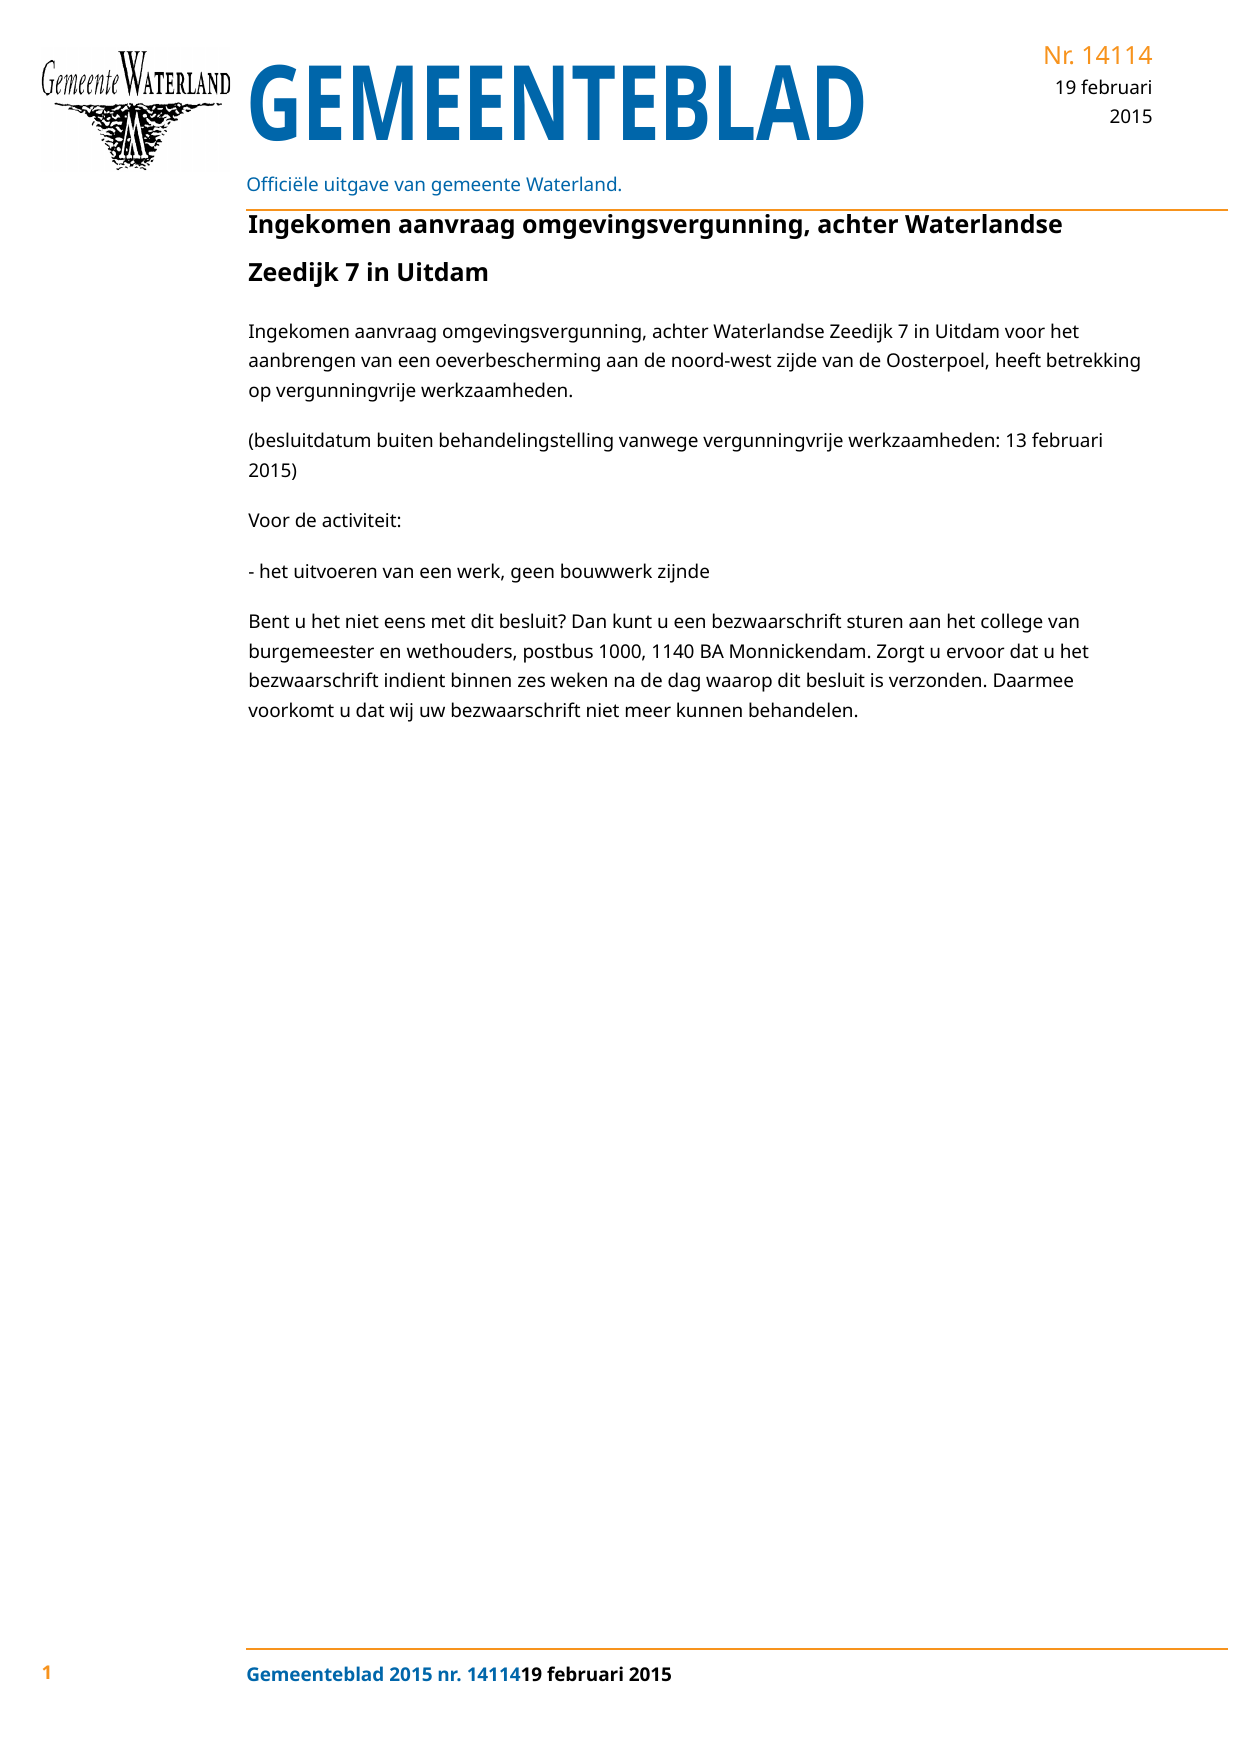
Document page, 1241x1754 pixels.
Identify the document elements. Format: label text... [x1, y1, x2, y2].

text - het uitvoeren van een werk, geen bouwwerk zijnde [248, 558, 1152, 584]
text Voor de activiteit: [248, 507, 1152, 533]
picture [41, 47, 231, 172]
text Ingekomen aanvraag omgevingsvergunning, achter Waterlandse Zeedijk 7 in Uitdam voor het aanbrengen van een oeverbescherming aan de noord-west zijde van de Oosterpoel, heeft betrekking op vergunningvrije werkzaamheden. [248, 318, 1152, 403]
text Bent u het niet eens met dit besluit? Dan kunt u een bezwaarschrift sturen aan het college van burgemeester en wethouders, postbus 1000, 1140 BA Monnickendam. Zorgt u ervoor dat u het bezwaarschrift indient binnen zes weken na de dag waarop dit besluit is verzonden. Daarmee voorkomt u dat wij uw bezwaarschrift niet meer kunnen behandelen. [248, 608, 1152, 723]
text Ingekomen aanvraag omgevingsvergunning, achter Waterlandse Zeedijk 7 in Uitdam [248, 211, 1152, 288]
text (besluitdatum buiten behandelingstelling vanwege vergunningvrije werkzaamheden: 13 februari 2015) [248, 427, 1152, 483]
